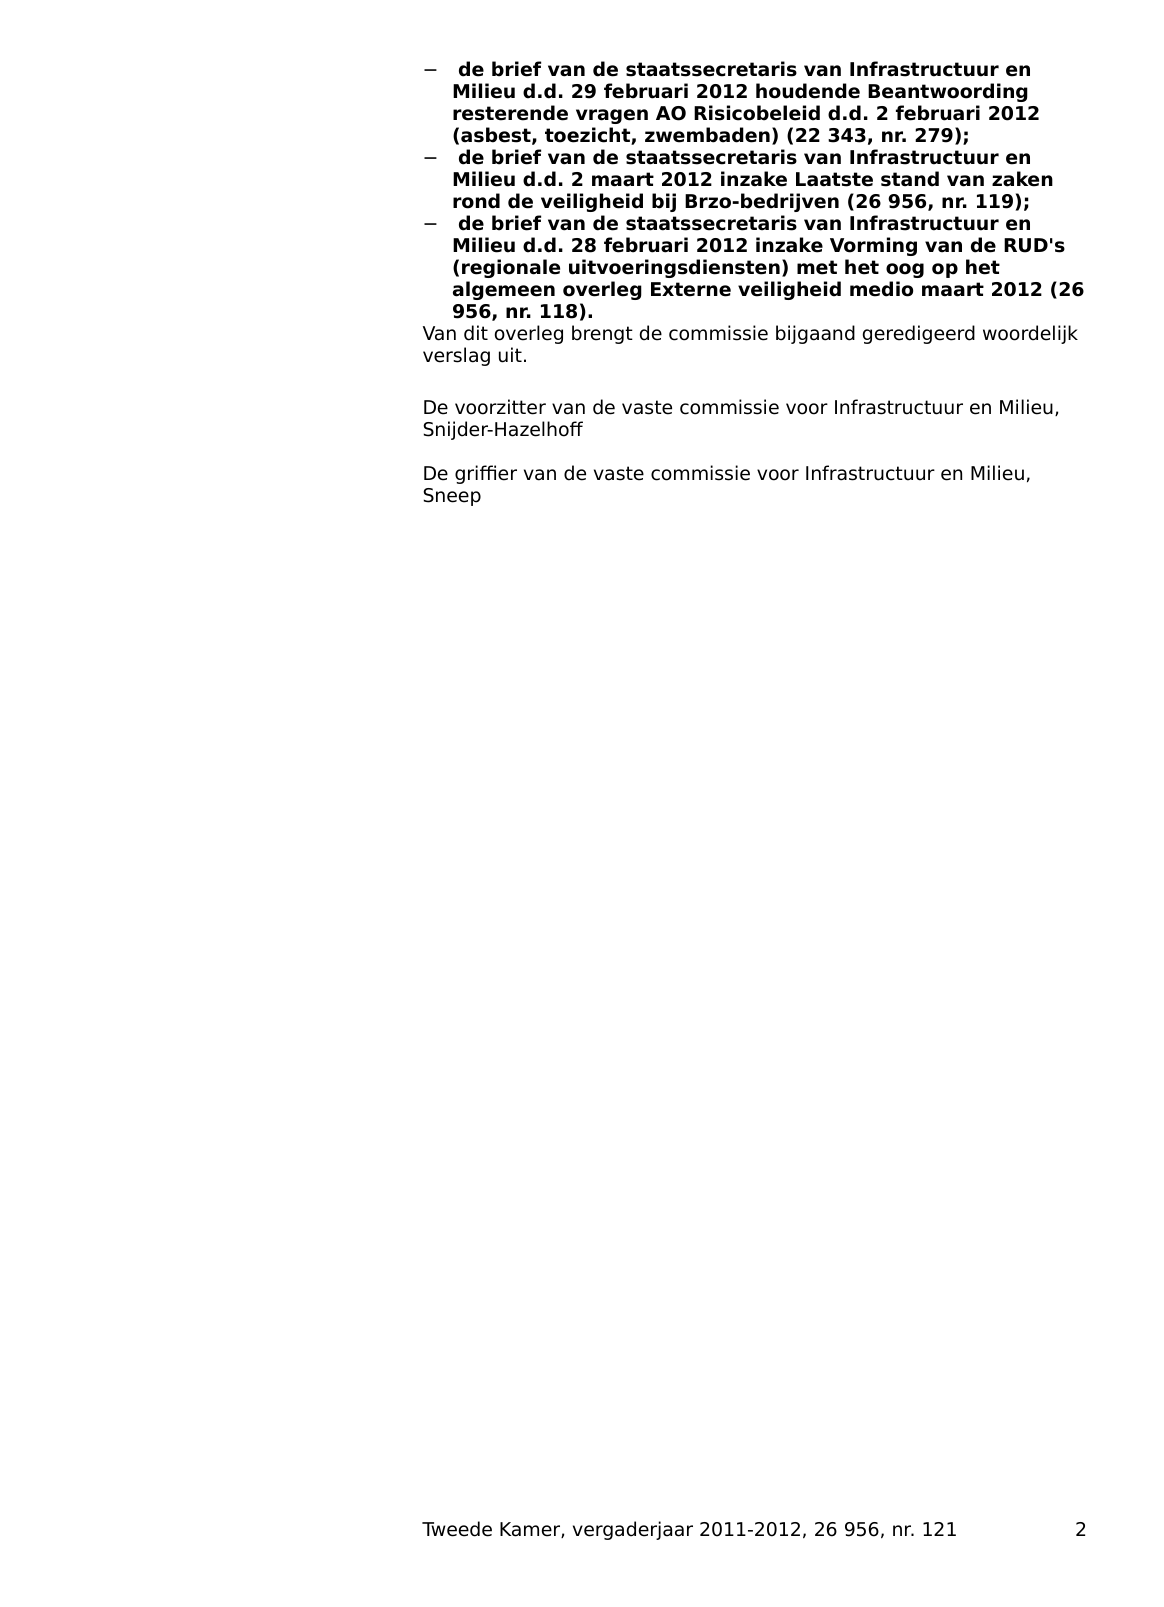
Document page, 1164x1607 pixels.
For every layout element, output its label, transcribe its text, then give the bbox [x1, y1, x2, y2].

text Van dit overleg brengt de commissie bijgaand geredigeerd woordelijk verslag uit. [422, 323, 1087, 367]
text De griffier van de vaste commissie voor Infrastructuur en Milieu, Sneep [422, 463, 1087, 507]
text − de brief van de staatssecretaris van Infrastructuur en Milieu d.d. 29 februari 2012 houdende Beantwoording resterende vragen AO Risicobeleid d.d. 2 februari 2012 (asbest, toezicht, zwembaden) (22 343, nr. 279); [422, 59, 1087, 147]
text − de brief van de staatssecretaris van Infrastructuur en Milieu d.d. 2 maart 2012 inzake Laatste stand van zaken rond de veiligheid bij Brzo-bedrijven (26 956, nr. 119); [422, 147, 1087, 213]
text De voorzitter van de vaste commissie voor Infrastructuur en Milieu, Snijder-Hazelhoff [422, 397, 1087, 441]
text − de brief van de staatssecretaris van Infrastructuur en Milieu d.d. 28 februari 2012 inzake Vorming van de RUD's (regionale uitvoeringsdiensten) met het oog op het algemeen overleg Externe veiligheid medio maart 2012 (26 956, nr. 118). [422, 213, 1087, 323]
